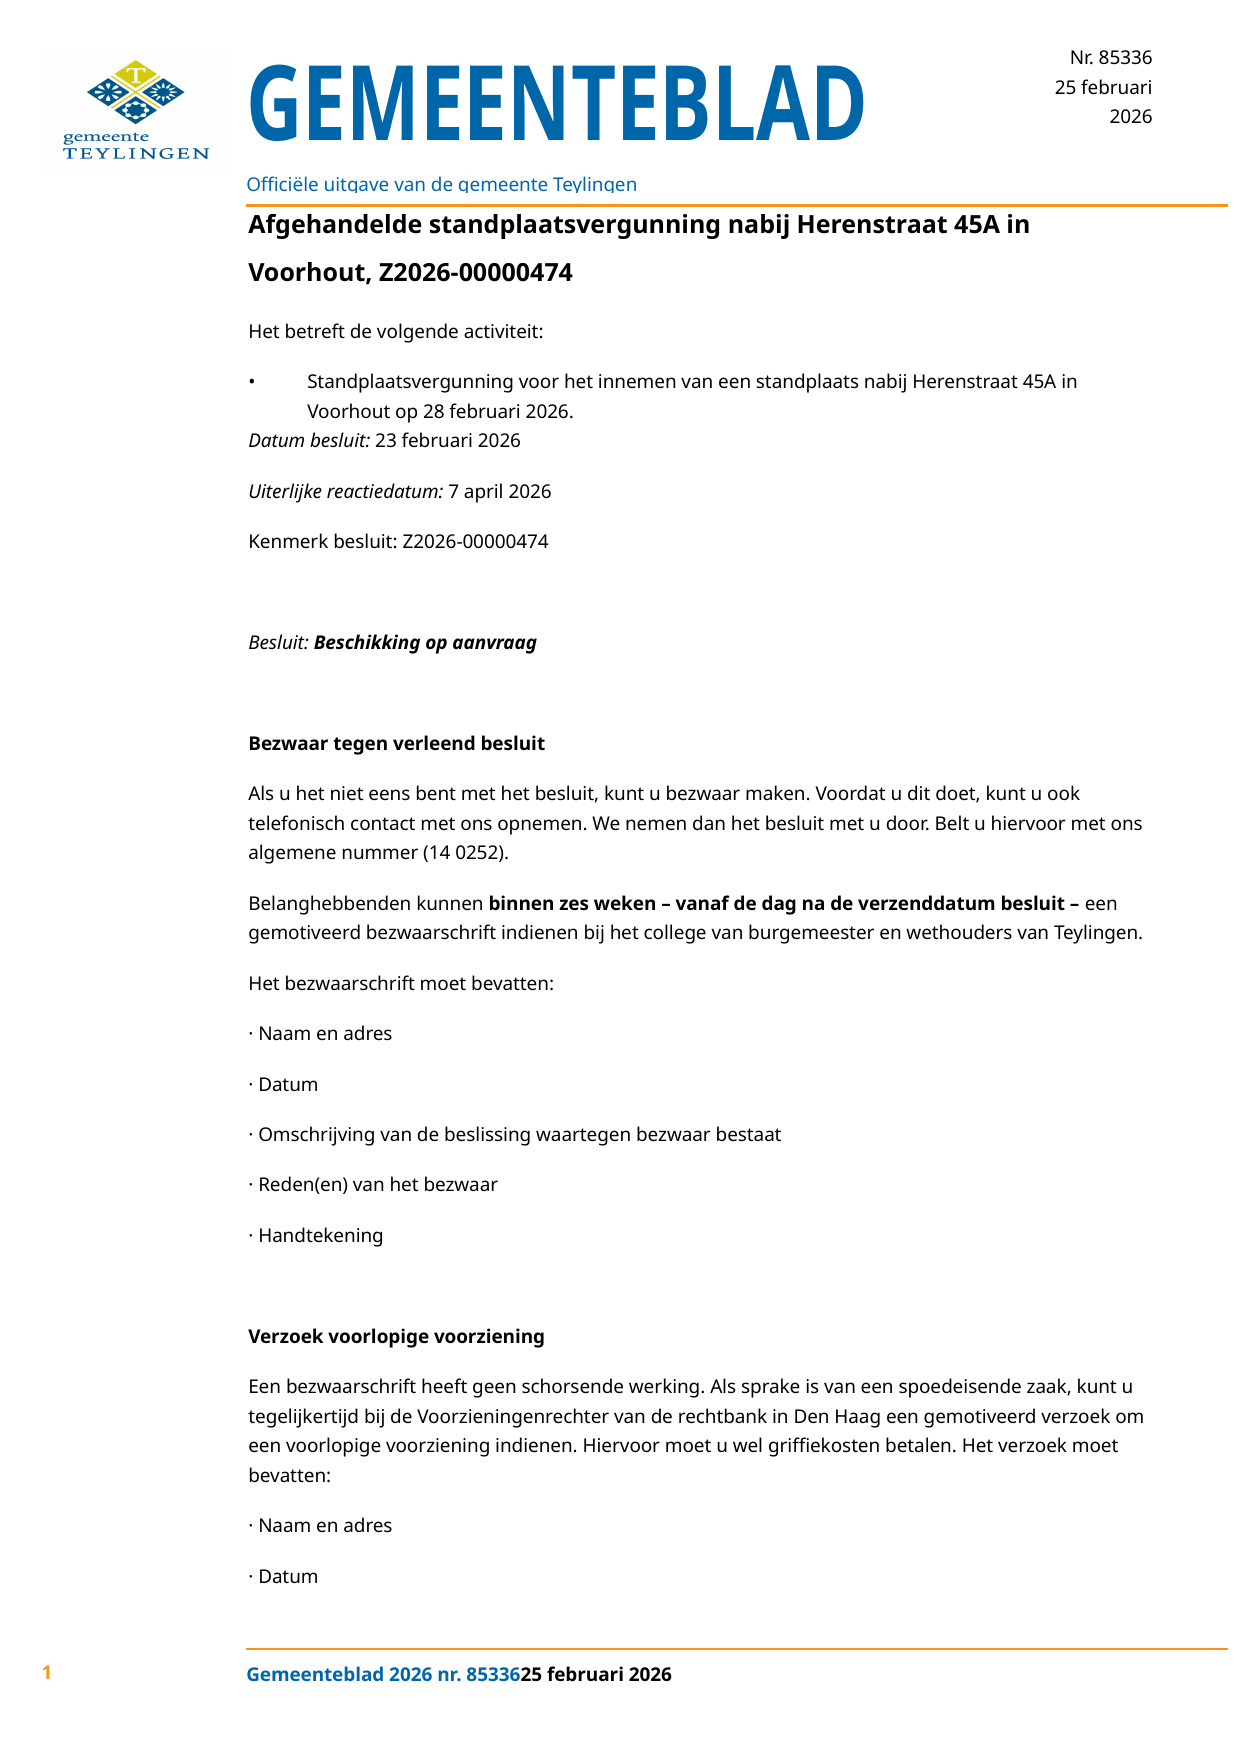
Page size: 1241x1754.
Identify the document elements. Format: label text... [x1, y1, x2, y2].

text · Handtekening [248, 1222, 1152, 1248]
text Verzoek voorlopige voorziening [248, 1323, 1152, 1349]
text Datum besluit: 23 februari 2026 [248, 427, 1152, 453]
text · Omschrijving van de beslissing waartegen bezwaar bestaat [248, 1121, 1152, 1147]
text Als u het niet eens bent met het besluit, kunt u bezwaar maken. Voordat u dit doet, kunt u ook telefonisch contact met ons opnemen. We nemen dan het besluit met u door. Belt u hiervoor met ons algemene nummer (14 0252). [248, 780, 1152, 865]
text Belanghebbenden kunnen binnen zes weken – vanaf de dag na de verzenddatum besluit – een gemotiveerd bezwaarschrift indienen bij het college van burgemeester en wethouders van Teylingen. [248, 890, 1152, 945]
text Kenmerk besluit: Z2026-00000474 [248, 528, 1152, 554]
list Standplaatsvergunning voor het innemen van een standplaats nabij Herenstraat 45A in Voorhout op 28 februari 2026. [248, 368, 1152, 424]
text Het betreft de volgende activiteit: [248, 318, 1152, 344]
text Afgehandelde standplaatsvergunning nabij Herenstraat 45A in Voorhout, Z2026-00000474 [248, 207, 1152, 288]
text · Reden(en) van het bezwaar [248, 1172, 1152, 1197]
text · Datum [248, 1563, 1152, 1589]
text · Datum [248, 1071, 1152, 1097]
text · Naam en adres [248, 1512, 1152, 1538]
picture [41, 47, 231, 172]
text · Naam en adres [248, 1020, 1152, 1046]
text Een bezwaarschrift heeft geen schorsende werking. Als sprake is van een spoedeisende zaak, kunt u tegelijkertijd bij de Voorzieningenrechter van de rechtbank in Den Haag een gemotiveerd verzoek om een voorlopige voorziening indienen. Hiervoor moet u wel griffiekosten betalen. Het verzoek moet bevatten: [248, 1373, 1152, 1488]
text Het bezwaarschrift moet bevatten: [248, 970, 1152, 996]
text Uiterlijke reactiedatum: 7 april 2026 [248, 478, 1152, 504]
text Besluit: Beschikking op aanvraag [248, 629, 1152, 655]
text Bezwaar tegen verleend besluit [248, 730, 1152, 756]
